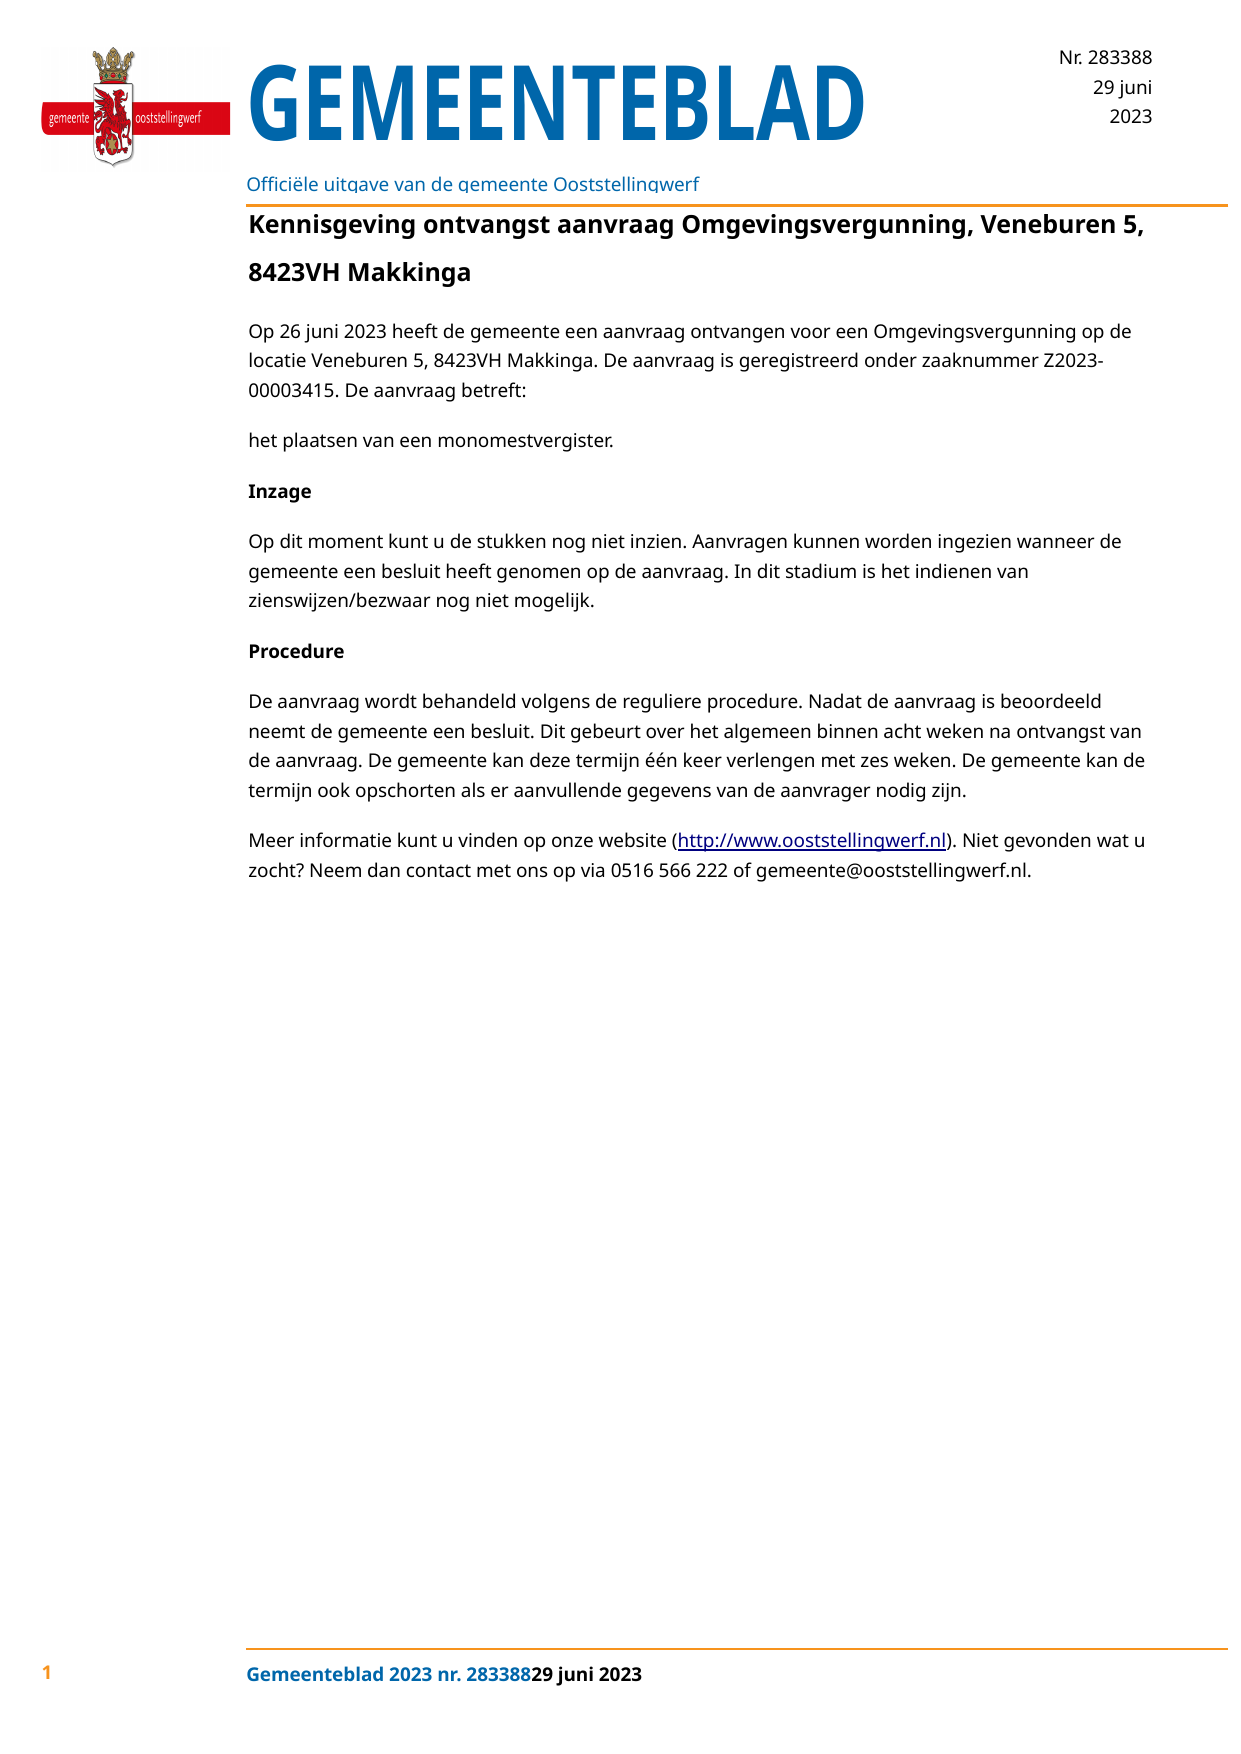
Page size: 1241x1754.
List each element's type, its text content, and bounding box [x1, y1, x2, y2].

text De aanvraag wordt behandeld volgens de reguliere procedure. Nadat de aanvraag is beoordeeld neemt de gemeente een besluit. Dit gebeurt over het algemeen binnen acht weken na ontvangst van de aanvraag. De gemeente kan deze termijn één keer verlengen met zes weken. De gemeente kan de termijn ook opschorten als er aanvullende gegevens van de aanvrager nodig zijn. [248, 688, 1152, 803]
text Op 26 juni 2023 heeft de gemeente een aanvraag ontvangen voor een Omgevingsvergunning op de locatie Veneburen 5, 8423VH Makkinga. De aanvraag is geregistreerd onder zaaknummer Z2023-00003415. De aanvraag betreft: [248, 318, 1152, 403]
text Procedure [248, 638, 1152, 664]
picture [41, 47, 231, 172]
text Kennisgeving ontvangst aanvraag Omgevingsvergunning, Veneburen 5, 8423VH Makkinga [248, 207, 1152, 288]
text Inzage [248, 478, 1152, 504]
text Op dit moment kunt u de stukken nog niet inzien. Aanvragen kunnen worden ingezien wanneer de gemeente een besluit heeft genomen op de aanvraag. In dit stadium is het indienen van zienswijzen/bezwaar nog niet mogelijk. [248, 528, 1152, 613]
text Meer informatie kunt u vinden op onze website (http://www.ooststellingwerf.nl). Niet gevonden wat u zocht? Neem dan contact met ons op via 0516 566 222 of gemeente@ooststellingwerf.nl. [248, 827, 1152, 883]
text het plaatsen van een monomestvergister. [248, 427, 1152, 453]
